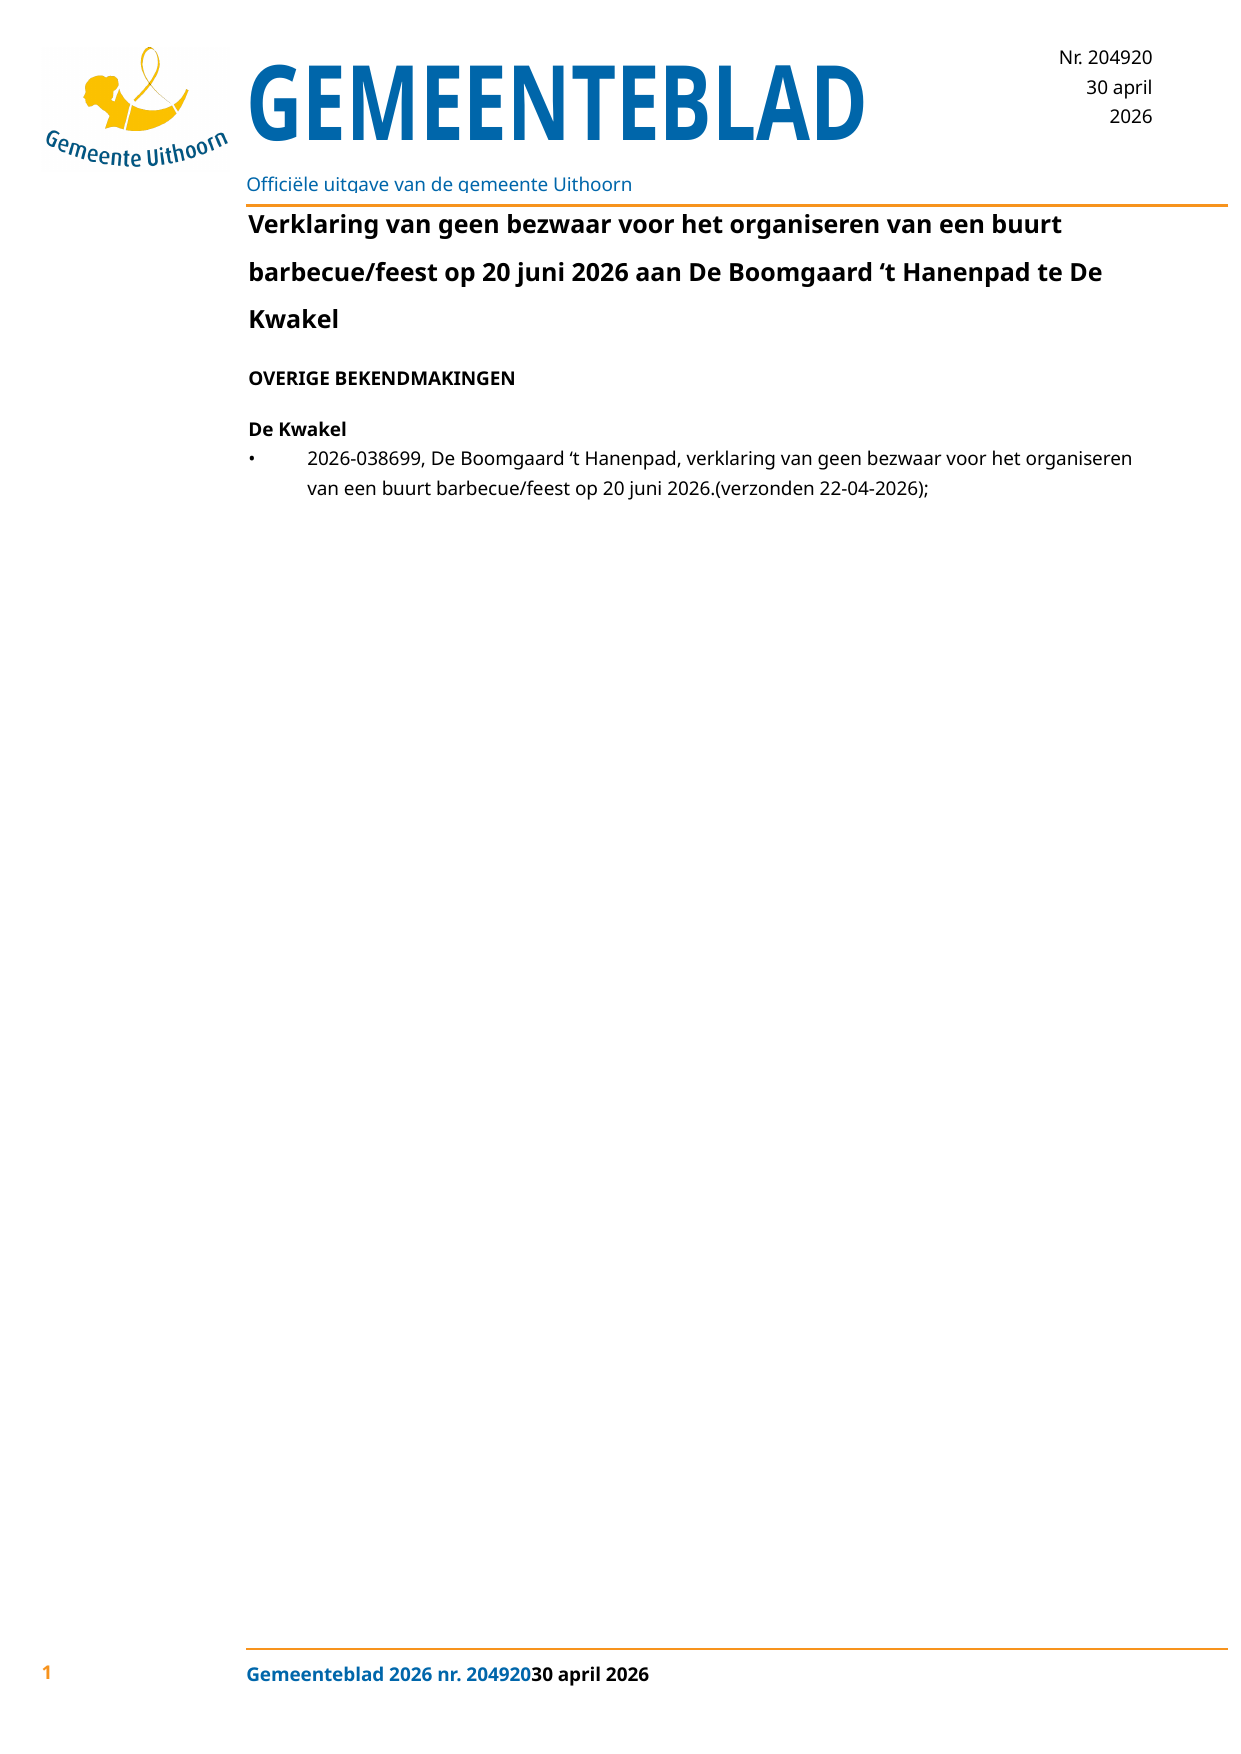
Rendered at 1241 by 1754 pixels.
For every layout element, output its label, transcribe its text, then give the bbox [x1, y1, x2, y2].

picture [41, 47, 231, 172]
text OVERIGE BEKENDMAKINGEN [248, 366, 1152, 391]
list 2026-038699, De Boomgaard ‘t Hanenpad, verklaring van geen bezwaar voor het organiseren van een buurt barbecue/feest op 20 juni 2026.(verzonden 22-04-2026); [248, 446, 1152, 501]
text Verklaring van geen bezwaar voor het organiseren van een buurt barbecue/feest op 20 juni 2026 aan De Boomgaard ‘t Hanenpad te De Kwakel [248, 207, 1152, 336]
text De Kwakel [248, 416, 1152, 442]
